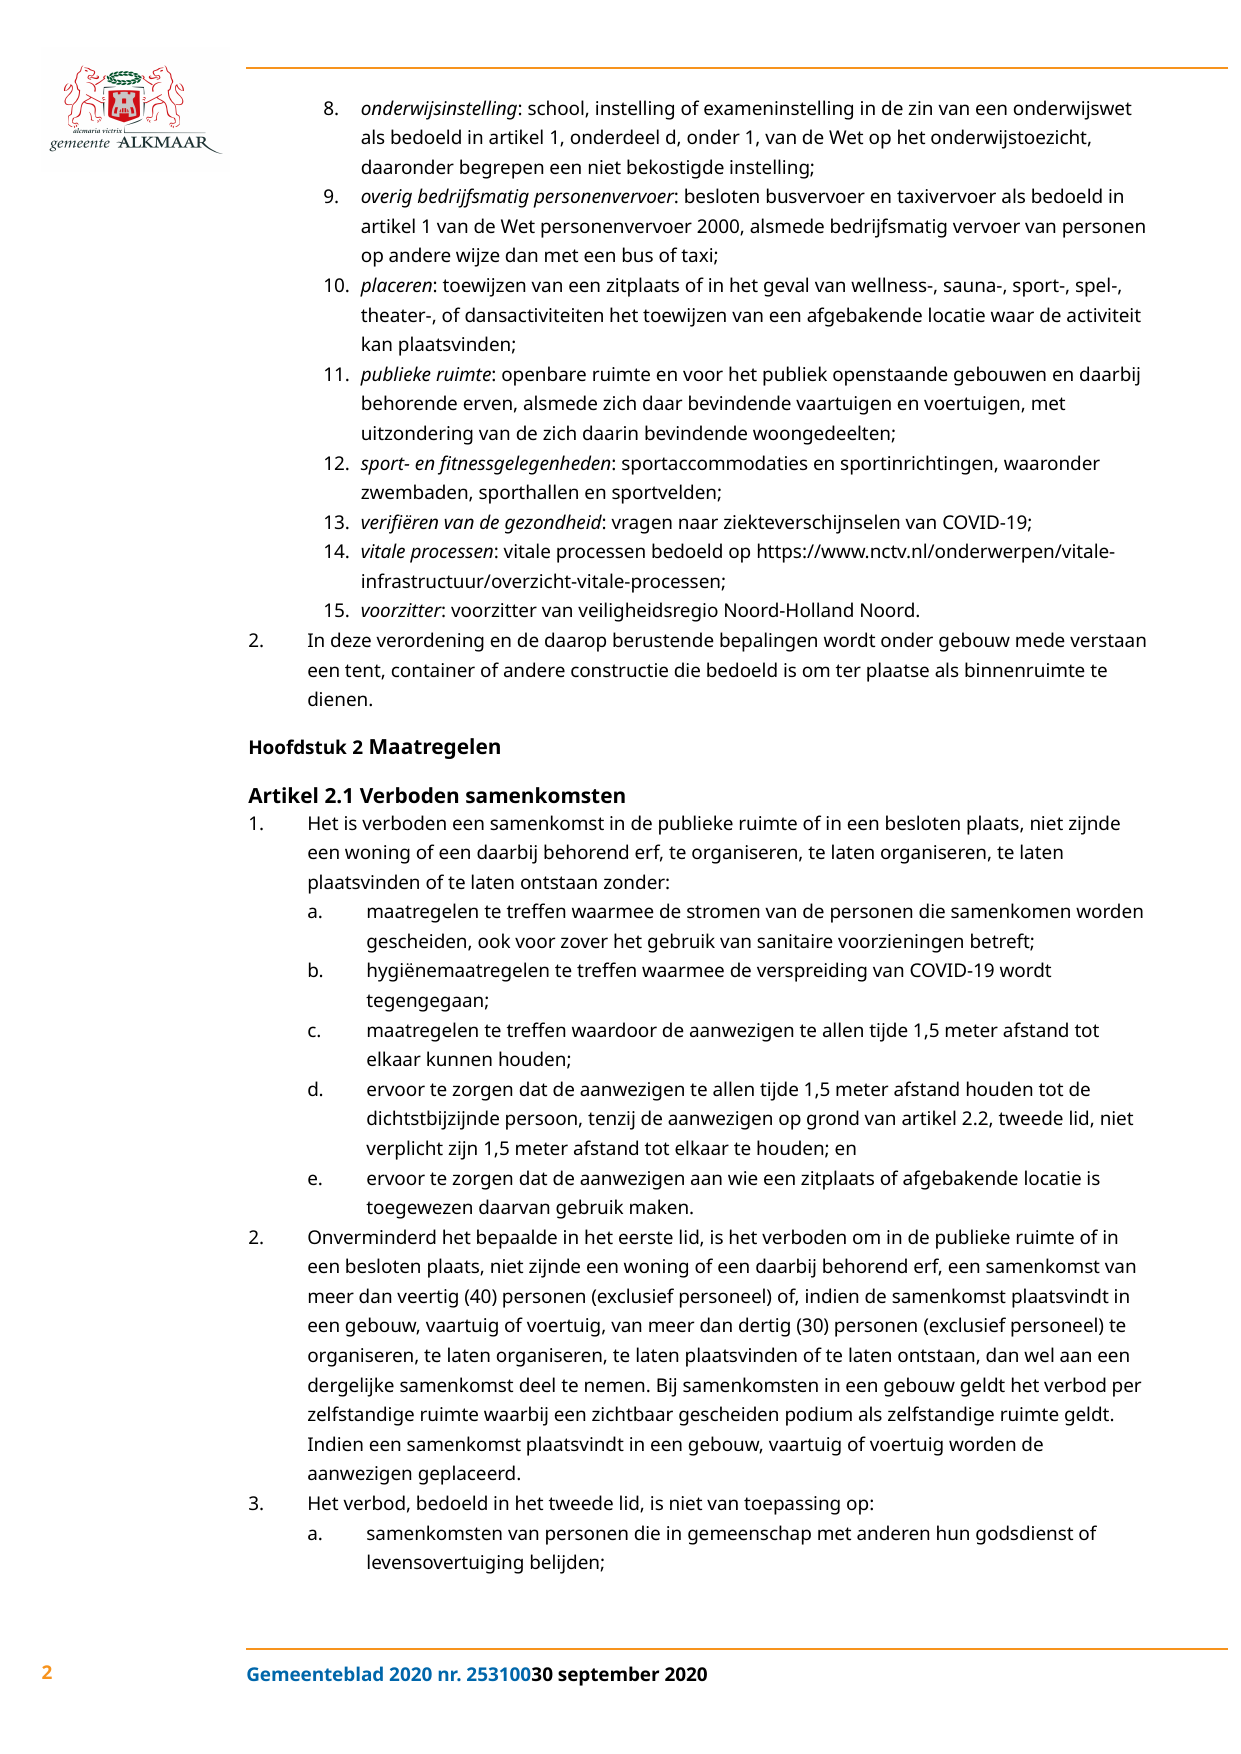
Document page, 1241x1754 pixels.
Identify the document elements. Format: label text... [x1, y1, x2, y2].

list sport- en fitnessgelegenheden: sportaccommodaties en sportinrichtingen, waaronder zwembaden, sporthallen en sportvelden; [323, 450, 1152, 505]
list samenkomsten van personen die in gemeenschap met anderen hun godsdienst of levensovertuiging belijden; [307, 1520, 1152, 1575]
list placeren: toewijzen van een zitplaats of in het geval van wellness-, sauna-, sport-, spel-, theater-, of dansactiviteiten het toewijzen van een afgebakende locatie waar de activiteit kan plaatsvinden; [323, 272, 1152, 357]
list Het is verboden een samenkomst in de publieke ruimte of in een besloten plaats, niet zijnde een woning of een daarbij behorend erf, te organiseren, te laten organiseren, te laten plaatsvinden of te laten ontstaan zonder: [248, 810, 1152, 895]
text Artikel 2.1 Verboden samenkomsten [248, 781, 1152, 810]
list voorzitter: voorzitter van veiligheidsregio Noord-Holland Noord. [323, 598, 1152, 623]
list verifiëren van de gezondheid: vragen naar ziekteverschijnselen van COVID-19; [323, 509, 1152, 535]
list Het verbod, bedoeld in het tweede lid, is niet van toepassing op: [248, 1490, 1152, 1516]
list ervoor te zorgen dat de aanwezigen aan wie een zitplaats of afgebakende locatie is toegewezen daarvan gebruik maken. [307, 1165, 1152, 1220]
list In deze verordening en de daarop berustende bepalingen wordt onder gebouw mede verstaan een tent, container of andere constructie die bedoeld is om ter plaatse als binnenruimte te dienen. [248, 627, 1152, 712]
list onderwijsinstelling: school, instelling of exameninstelling in de zin van een onderwijswet als bedoeld in artikel 1, onderdeel d, onder 1, van de Wet op het onderwijstoezicht, daaronder begrepen een niet bekostigde instelling; [323, 95, 1152, 180]
list hygiënemaatregelen te treffen waarmee de verspreiding van COVID-19 wordt tegengegaan; [307, 958, 1152, 1013]
list Onverminderd het bepaalde in het eerste lid, is het verboden om in de publieke ruimte of in een besloten plaats, niet zijnde een woning of een daarbij behorend erf, een samenkomst van meer dan veertig (40) personen (exclusief personeel) of, indien de samenkomst plaatsvindt in een gebouw, vaartuig of voertuig, van meer dan dertig (30) personen (exclusief personeel) te organiseren, te laten organiseren, te laten plaatsvinden of te laten ontstaan, dan wel aan een dergelijke samenkomst deel te nemen. Bij samenkomsten in een gebouw geldt het verbod per zelfstandige ruimte waarbij een zichtbaar gescheiden podium als zelfstandige ruimte geldt. Indien een samenkomst plaatsvindt in een gebouw, vaartuig of voertuig worden de aanwezigen geplaceerd. [248, 1224, 1152, 1486]
list vitale processen: vitale processen bedoeld op https://www.nctv.nl/onderwerpen/vitale-infrastructuur/overzicht-vitale-processen; [323, 538, 1152, 594]
picture [41, 47, 231, 172]
list maatregelen te treffen waarmee de stromen van de personen die samenkomen worden gescheiden, ook voor zover het gebruik van sanitaire voorzieningen betreft; [307, 898, 1152, 954]
list publieke ruimte: openbare ruimte en voor het publiek openstaande gebouwen en daarbij behorende erven, alsmede zich daar bevindende vaartuigen en voertuigen, met uitzondering van de zich daarin bevindende woongedeelten; [323, 361, 1152, 446]
list ervoor te zorgen dat de aanwezigen te allen tijde 1,5 meter afstand houden tot de dichtstbijzijnde persoon, tenzij de aanwezigen op grond van artikel 2.2, tweede lid, niet verplicht zijn 1,5 meter afstand tot elkaar te houden; en [307, 1076, 1152, 1161]
text Hoofdstuk 2 Maatregelen [248, 732, 1152, 761]
list maatregelen te treffen waardoor de aanwezigen te allen tijde 1,5 meter afstand tot elkaar kunnen houden; [307, 1017, 1152, 1072]
list overig bedrijfsmatig personenvervoer: besloten busvervoer en taxivervoer als bedoeld in artikel 1 van de Wet personenvervoer 2000, alsmede bedrijfsmatig vervoer van personen op andere wijze dan met een bus of taxi; [323, 183, 1152, 268]
